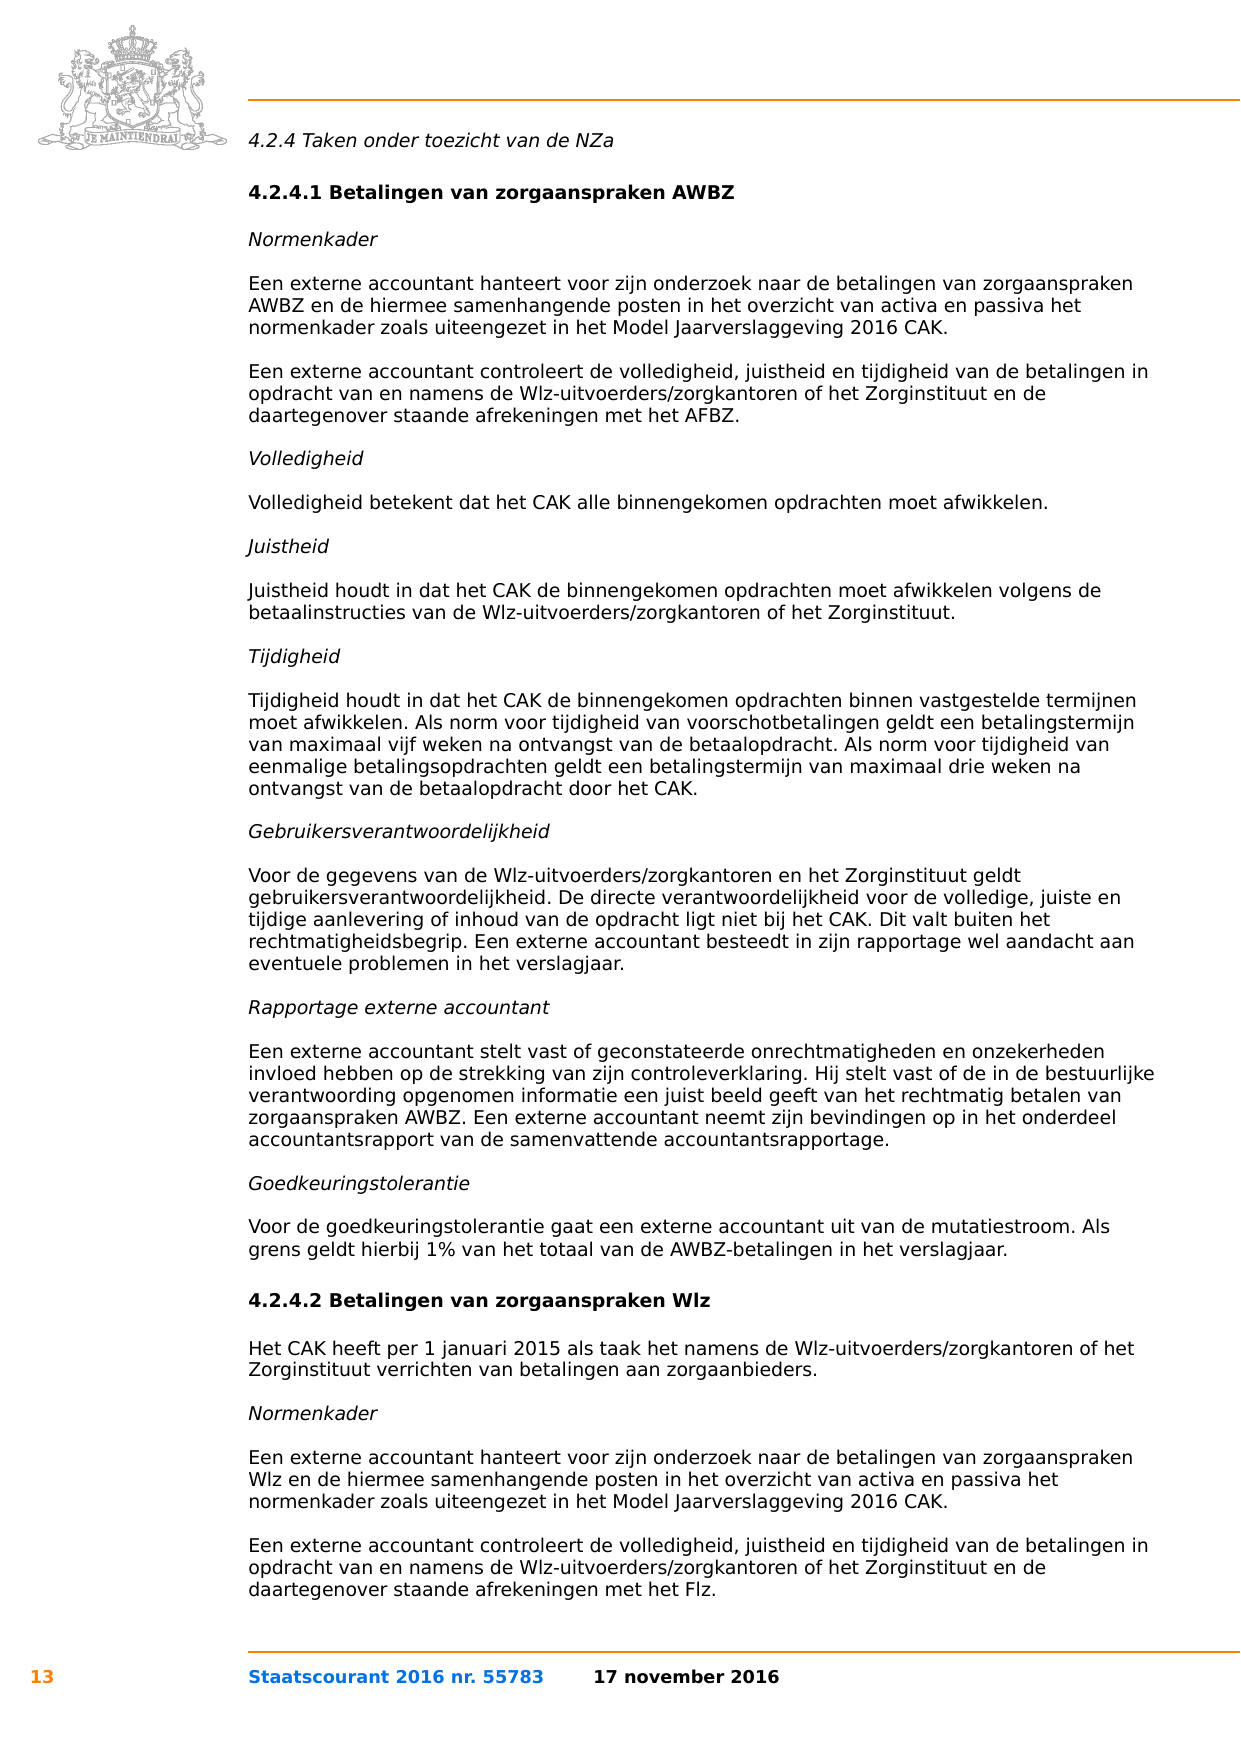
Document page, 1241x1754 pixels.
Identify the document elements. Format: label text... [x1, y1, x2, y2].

text Juistheid houdt in dat het CAK de binnengekomen opdrachten moet afwikkelen volgens de betaalinstructies van de Wlz-uitvoerders/zorgkantoren of het Zorginstituut. [248, 580, 1163, 624]
text Een externe accountant stelt vast of geconstateerde onrechtmatigheden en onzekerheden invloed hebben op de strekking van zijn controleverklaring. Hij stelt vast of de in de bestuurlijke verantwoording opgenomen informatie een juist beeld geeft van het rechtmatig betalen van zorgaanspraken AWBZ. Een externe accountant neemt zijn bevindingen op in het onderdeel accountantsrapport van de samenvattende accountantsrapportage. [248, 1041, 1163, 1151]
text Een externe accountant hanteert voor zijn onderzoek naar de betalingen van zorgaanspraken Wlz en de hiermee samenhangende posten in het overzicht van activa en passiva het normenkader zoals uiteengezet in het Model Jaarverslaggeving 2016 CAK. [248, 1447, 1163, 1513]
picture [38, 25, 227, 150]
subtitle Rapportage externe accountant [248, 997, 1163, 1019]
text Volledigheid betekent dat het CAK alle binnengekomen opdrachten moet afwikkelen. [248, 492, 1163, 514]
text Voor de goedkeuringstolerantie gaat een externe accountant uit van de mutatiestroom. Als grens geldt hierbij 1% van het totaal van de AWBZ-betalingen in het verslagjaar. [248, 1216, 1163, 1260]
subtitle 4.2.4.2 Betalingen van zorgaanspraken Wlz [248, 1290, 1163, 1312]
text Een externe accountant hanteert voor zijn onderzoek naar de betalingen van zorgaanspraken AWBZ en de hiermee samenhangende posten in het overzicht van activa en passiva het normenkader zoals uiteengezet in het Model Jaarverslaggeving 2016 CAK. [248, 273, 1163, 339]
subtitle Gebruikersverantwoordelijkheid [248, 821, 1163, 843]
text Het CAK heeft per 1 januari 2015 als taak het namens de Wlz-uitvoerders/zorgkantoren of het Zorginstituut verrichten van betalingen aan zorgaanbieders. [248, 1337, 1163, 1381]
subtitle Normenkader [248, 229, 1163, 251]
subtitle 4.2.4 Taken onder toezicht van de NZa [248, 130, 1163, 152]
text Een externe accountant controleert de volledigheid, juistheid en tijdigheid van de betalingen in opdracht van en namens de Wlz-uitvoerders/zorgkantoren of het Zorginstituut en de daartegenover staande afrekeningen met het Flz. [248, 1535, 1163, 1601]
subtitle Volledigheid [248, 448, 1163, 470]
text Voor de gegevens van de Wlz-uitvoerders/zorgkantoren en het Zorginstituut geldt gebruikersverantwoordelijkheid. De directe verantwoordelijkheid voor de volledige, juiste en tijdige aanlevering of inhoud van de opdracht ligt niet bij het CAK. Dit valt buiten het rechtmatigheidsbegrip. Een externe accountant besteedt in zijn rapportage wel aandacht aan eventuele problemen in het verslagjaar. [248, 865, 1163, 975]
subtitle Tijdigheid [248, 646, 1163, 668]
text Tijdigheid houdt in dat het CAK de binnengekomen opdrachten binnen vastgestelde termijnen moet afwikkelen. Als norm voor tijdigheid van voorschotbetalingen geldt een betalingstermijn van maximaal vijf weken na ontvangst van de betaalopdracht. Als norm voor tijdigheid van eenmalige betalingsopdrachten geldt een betalingstermijn van maximaal drie weken na ontvangst van de betaalopdracht door het CAK. [248, 689, 1163, 799]
subtitle Juistheid [248, 536, 1163, 558]
subtitle 4.2.4.1 Betalingen van zorgaanspraken AWBZ [248, 182, 1163, 204]
subtitle Normenkader [248, 1403, 1163, 1425]
text Een externe accountant controleert de volledigheid, juistheid en tijdigheid van de betalingen in opdracht van en namens de Wlz-uitvoerders/zorgkantoren of het Zorginstituut en de daartegenover staande afrekeningen met het AFBZ. [248, 361, 1163, 426]
subtitle Goedkeuringstolerantie [248, 1173, 1163, 1194]
